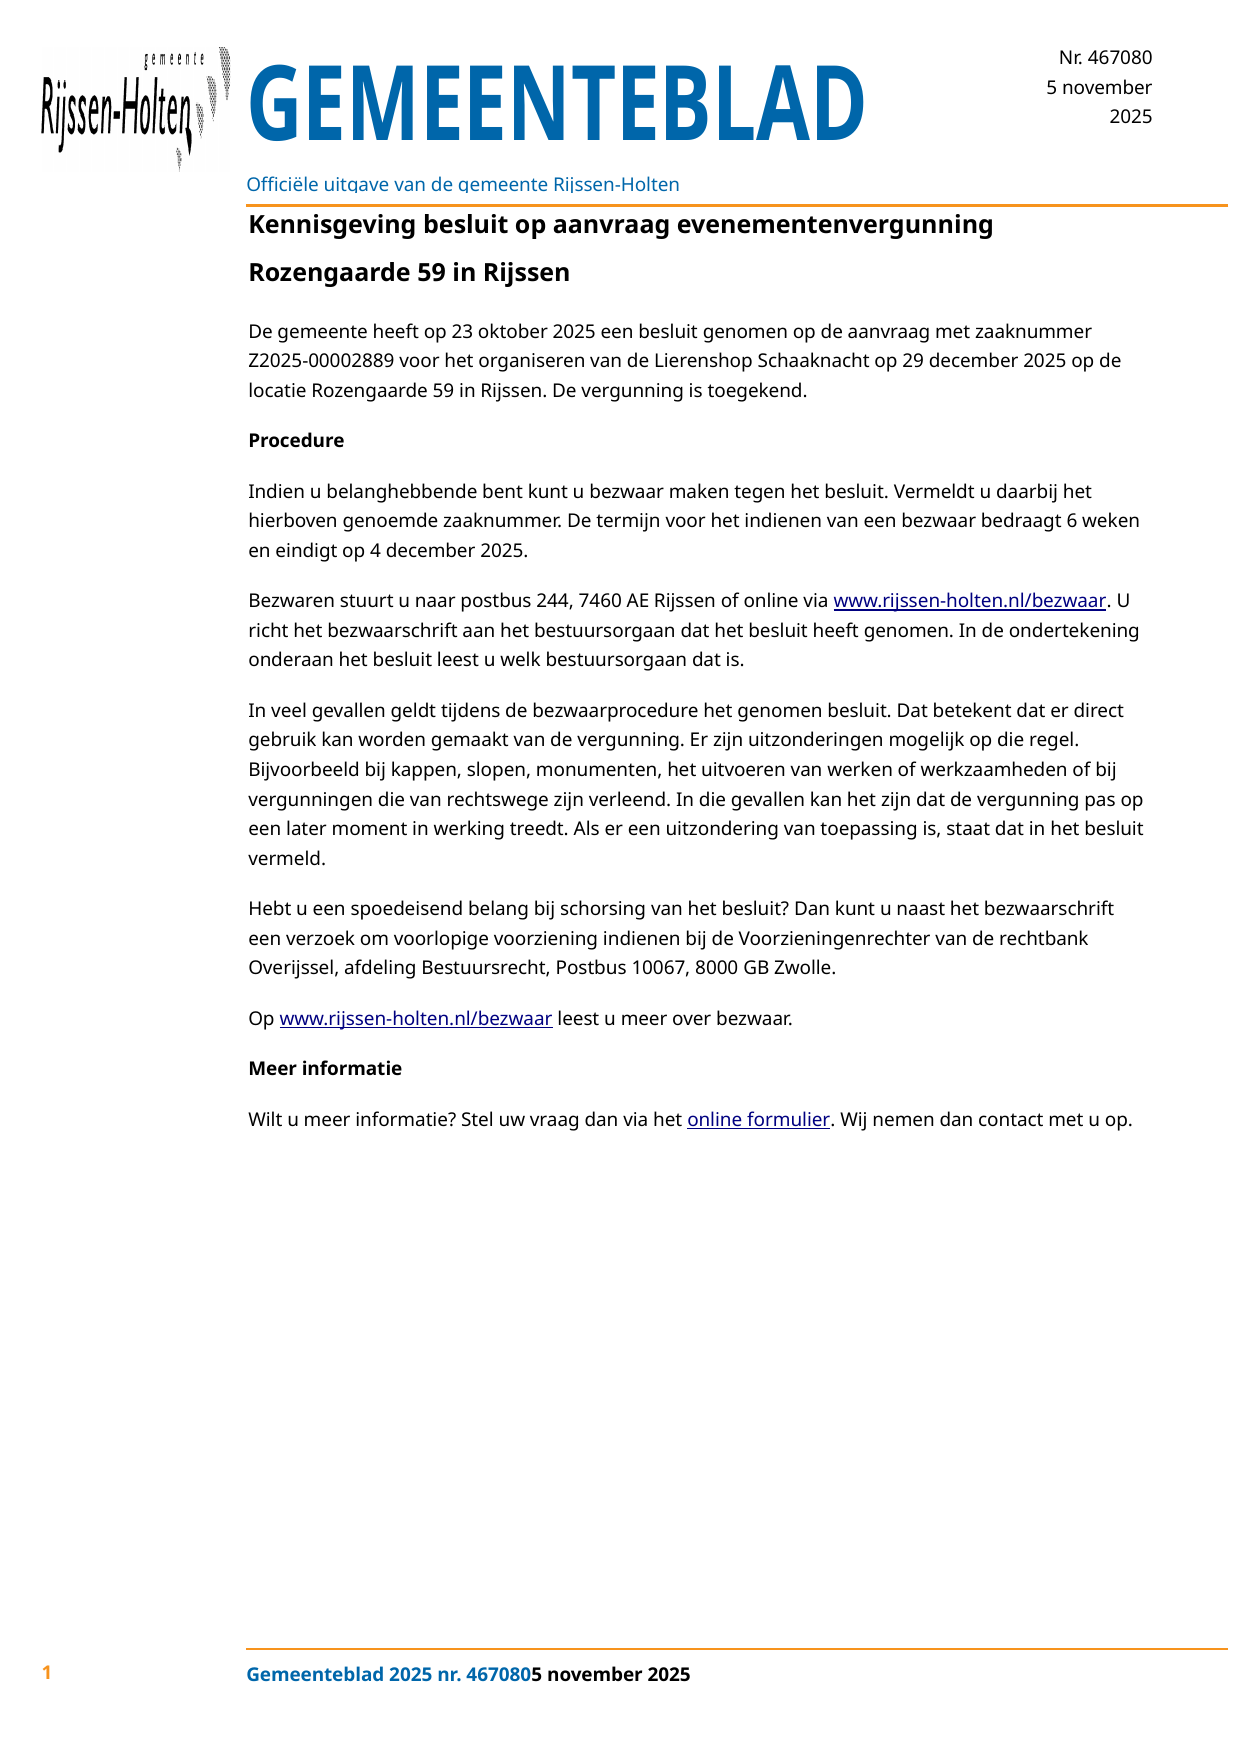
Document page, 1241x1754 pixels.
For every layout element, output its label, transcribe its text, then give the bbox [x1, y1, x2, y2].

text Kennisgeving besluit op aanvraag evenementenvergunning Rozengaarde 59 in Rijssen [248, 207, 1152, 288]
text Bezwaren stuurt u naar postbus 244, 7460 AE Rijssen of online via www.rijssen-holten.nl/bezwaar. U richt het bezwaarschrift aan het bestuursorgaan dat het besluit heeft genomen. In de ondertekening onderaan het besluit leest u welk bestuursorgaan dat is. [248, 587, 1152, 672]
text Hebt u een spoedeisend belang bij schorsing van het besluit? Dan kunt u naast het bezwaarschrift een verzoek om voorlopige voorziening indienen bij de Voorzieningenrechter van de rechtbank Overijssel, afdeling Bestuursrecht, Postbus 10067, 8000 GB Zwolle. [248, 895, 1152, 980]
picture [41, 47, 231, 172]
text Op www.rijssen-holten.nl/bezwaar leest u meer over bezwaar. [248, 1005, 1152, 1031]
text De gemeente heeft op 23 oktober 2025 een besluit genomen op de aanvraag met zaaknummer Z2025-00002889 voor het organiseren van de Lierenshop Schaaknacht op 29 december 2025 op de locatie Rozengaarde 59 in Rijssen. De vergunning is toegekend. [248, 318, 1152, 403]
text Indien u belanghebbende bent kunt u bezwaar maken tegen het besluit. Vermeldt u daarbij het hierboven genoemde zaaknummer. De termijn voor het indienen van een bezwaar bedraagt 6 weken en eindigt op 4 december 2025. [248, 478, 1152, 563]
text In veel gevallen geldt tijdens de bezwaarprocedure het genomen besluit. Dat betekent dat er direct gebruik kan worden gemaakt van de vergunning. Er zijn uitzonderingen mogelijk op die regel. Bijvoorbeeld bij kappen, slopen, monumenten, het uitvoeren van werken of werkzaamheden of bij vergunningen die van rechtswege zijn verleend. In die gevallen kan het zijn dat de vergunning pas op een later moment in werking treedt. Als er een uitzondering van toepassing is, staat dat in het besluit vermeld. [248, 697, 1152, 871]
text Wilt u meer informatie? Stel uw vraag dan via het online formulier. Wij nemen dan contact met u op. [248, 1106, 1152, 1132]
text Procedure [248, 427, 1152, 453]
text Meer informatie [248, 1055, 1152, 1081]
